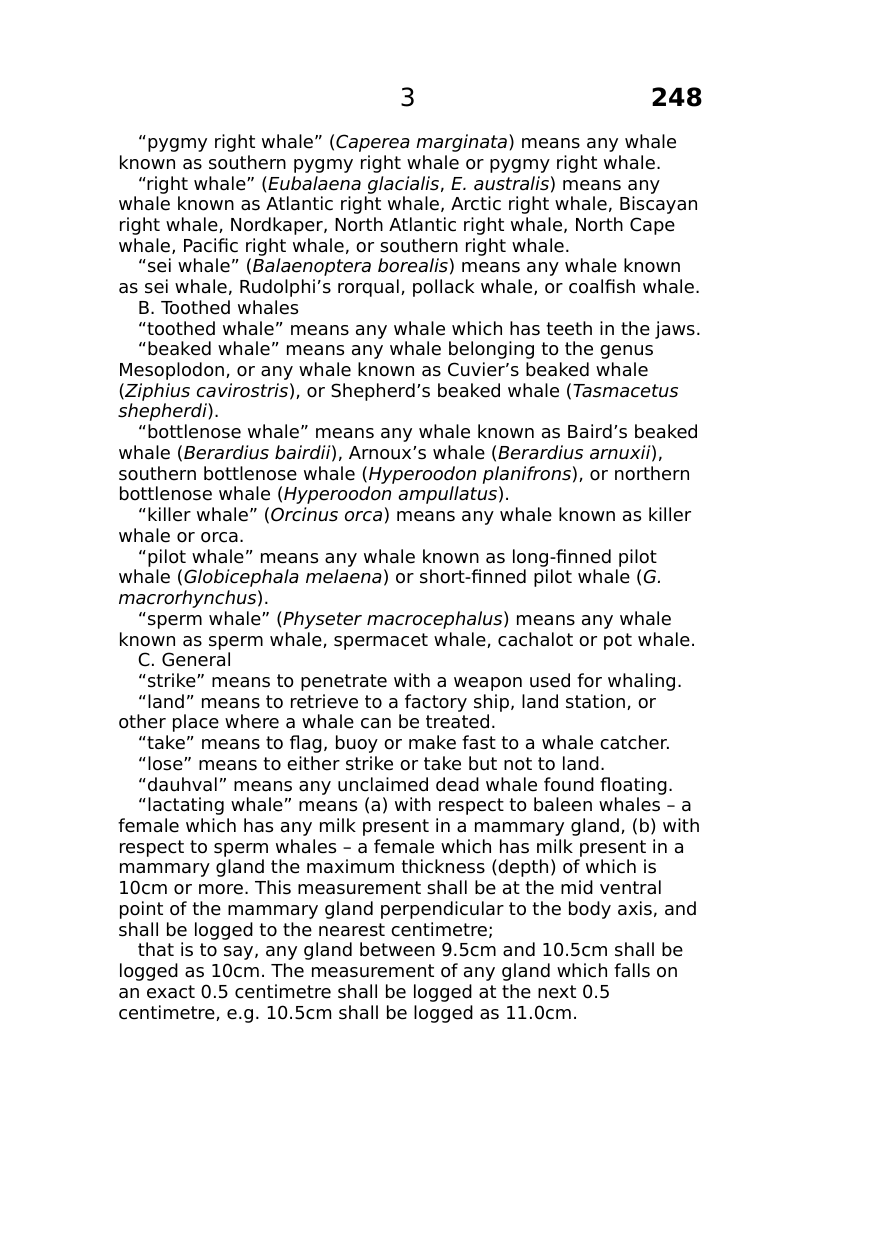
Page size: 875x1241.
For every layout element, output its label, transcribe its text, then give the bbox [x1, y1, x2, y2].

text B. Toothed whales [118, 298, 703, 318]
text “sperm whale” (Physeter macrocephalus) means any whale known as sperm whale, spermacet whale, cachalot or pot whale. [118, 609, 703, 650]
text “pilot whale” means any whale known as long-finned pilot whale (Globicephala melaena) or short-finned pilot whale (G. macrorhynchus). [118, 546, 703, 609]
text “lactating whale” means (a) with respect to baleen whales – a female which has any milk present in a mammary gland, (b) with respect to sperm whales – a female which has milk present in a mammary gland the maximum thickness (depth) of which is 10cm or more. This measurement shall be at the mid ventral point of the mammary gland perpendicular to the body axis, and shall be logged to the nearest centimetre; [118, 795, 703, 940]
text “strike” means to penetrate with a weapon used for whaling. [118, 671, 703, 692]
text that is to say, any gland between 9.5cm and 10.5cm shall be logged as 10cm. The measurement of any gland which falls on an exact 0.5 centimetre shall be logged at the next 0.5 centimetre, e.g. 10.5cm shall be logged as 11.0cm. [118, 940, 703, 1023]
text “lose” means to either strike or take but not to land. [118, 754, 703, 774]
text “pygmy right whale” (Caperea marginata) means any whale known as southern pygmy right whale or pygmy right whale. [118, 132, 703, 173]
text “take” means to flag, buoy or make fast to a whale catcher. [118, 733, 703, 754]
text “dauhval” means any unclaimed dead whale found floating. [118, 774, 703, 795]
text “killer whale” (Orcinus orca) means any whale known as killer whale or orca. [118, 505, 703, 546]
text “sei whale” (Balaenoptera borealis) means any whale known as sei whale, Rudolphi’s rorqual, pollack whale, or coalfish whale. [118, 256, 703, 298]
text “land” means to retrieve to a factory ship, land station, or other place where a whale can be treated. [118, 692, 703, 733]
text “bottlenose whale” means any whale known as Baird’s beaked whale (Berardius bairdii), Arnoux’s whale (Berardius arnuxii), southern bottlenose whale (Hyperoodon planifrons), or northern bottlenose whale (Hyperoodon ampullatus). [118, 422, 703, 505]
text “right whale” (Eubalaena glacialis, E. australis) means any whale known as Atlantic right whale, Arctic right whale, Biscayan right whale, Nordkaper, North Atlantic right whale, North Cape whale, Pacific right whale, or southern right whale. [118, 173, 703, 256]
text “beaked whale” means any whale belonging to the genus Mesoplodon, or any whale known as Cuvier’s beaked whale (Ziphius cavirostris), or Shepherd’s beaked whale (Tasmacetus shepherdi). [118, 339, 703, 422]
text “toothed whale” means any whale which has teeth in the jaws. [118, 318, 703, 339]
text C. General [118, 650, 703, 671]
